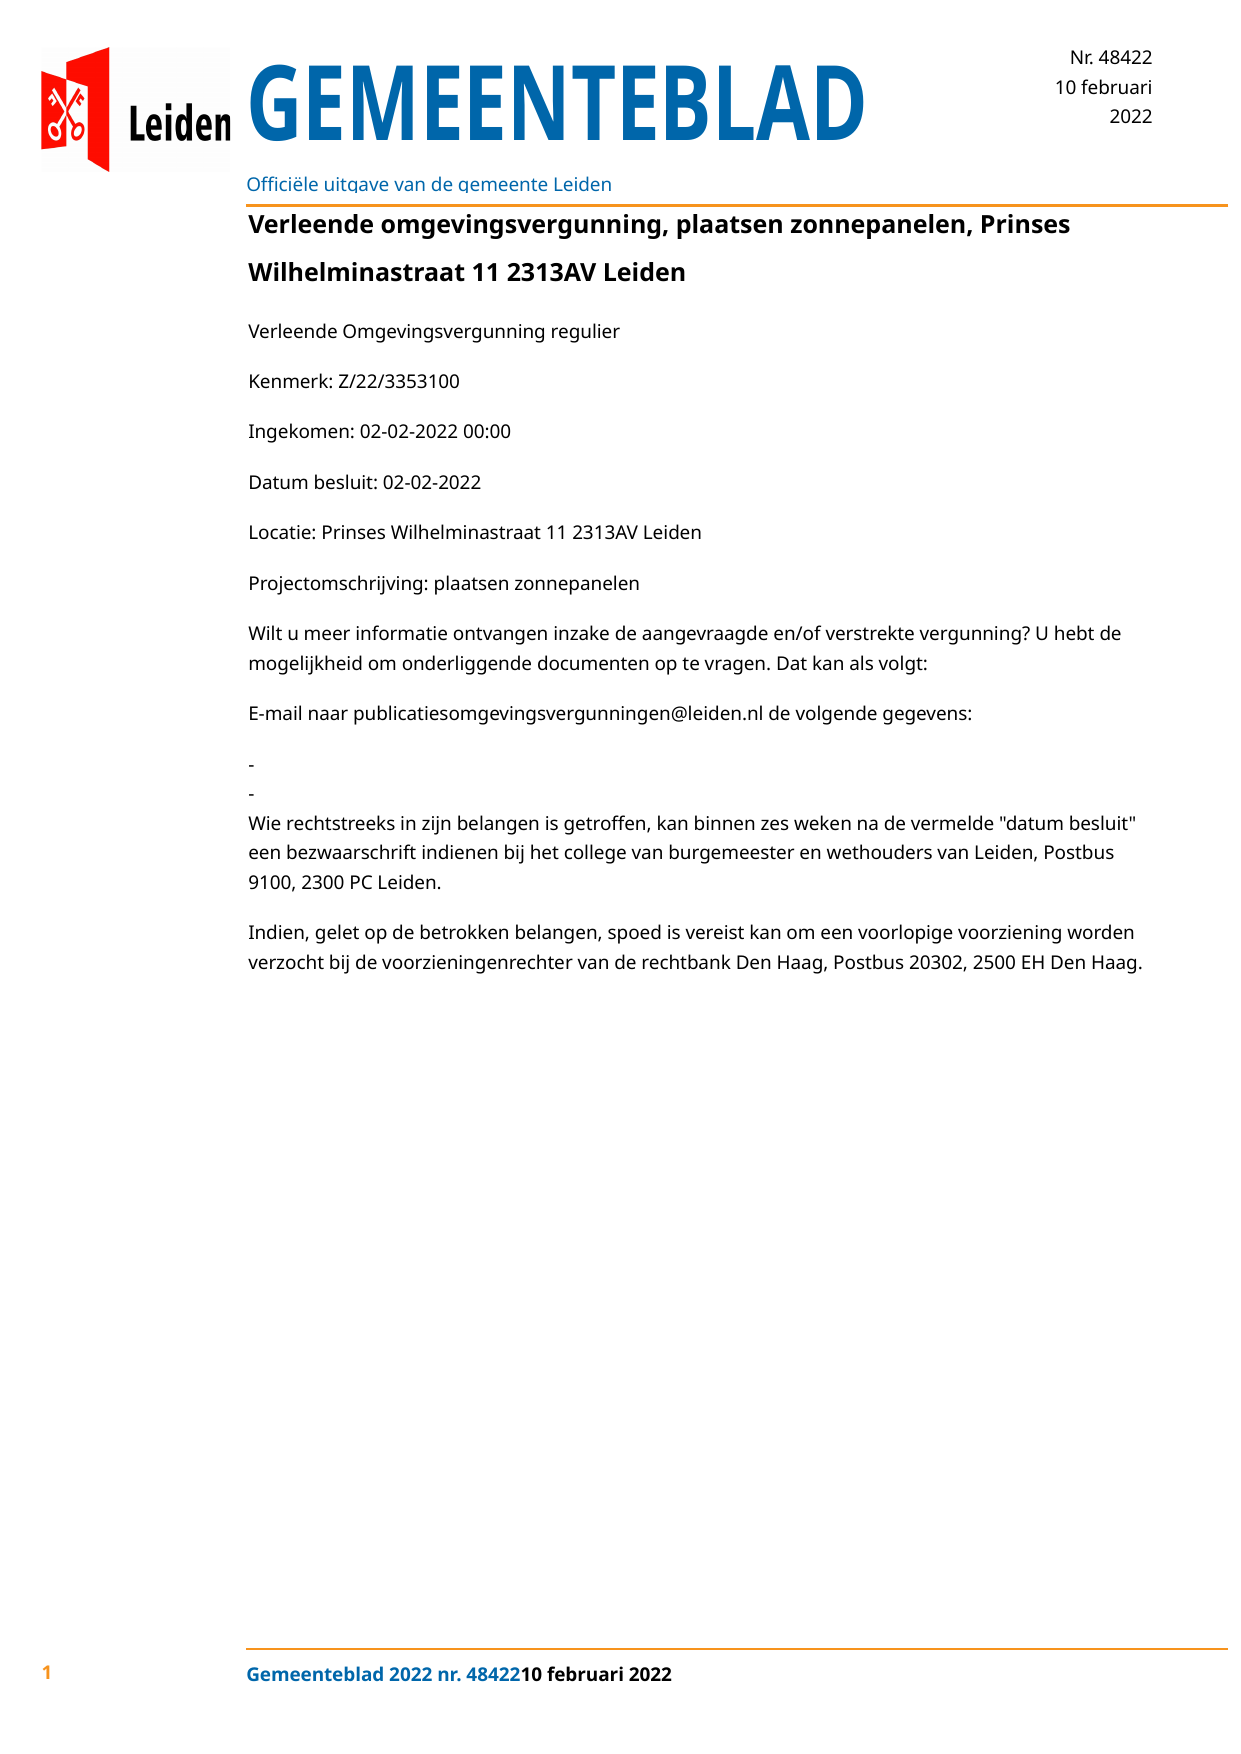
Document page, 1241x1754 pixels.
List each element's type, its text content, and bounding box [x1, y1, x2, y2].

text Projectomschrijving: plaatsen zonnepanelen [248, 570, 1152, 596]
text E-mail naar publicatiesomgevingsvergunningen@leiden.nl de volgende gegevens: [248, 700, 1152, 726]
picture [41, 47, 231, 172]
text Verleende omgevingsvergunning, plaatsen zonnepanelen, Prinses Wilhelminastraat 11 2313AV Leiden [248, 207, 1152, 288]
text Datum besluit: 02-02-2022 [248, 469, 1152, 495]
text Ingekomen: 02-02-2022 00:00 [248, 419, 1152, 444]
text Wilt u meer informatie ontvangen inzake de aangevraagde en/of verstrekte vergunning? U hebt de mogelijkheid om onderliggende documenten op te vragen. Dat kan als volgt: [248, 620, 1152, 676]
text Indien, gelet op de betrokken belangen, spoed is vereist kan om een voorlopige voorziening worden verzocht bij de voorzieningenrechter van de rechtbank Den Haag, Postbus 20302, 2500 EH Den Haag. [248, 919, 1152, 975]
text Verleende Omgevingsvergunning regulier [248, 318, 1152, 344]
text Kenmerk: Z/22/3353100 [248, 368, 1152, 394]
text Locatie: Prinses Wilhelminastraat 11 2313AV Leiden [248, 519, 1152, 545]
text Wie rechtstreeks in zijn belangen is getroffen, kan binnen zes weken na de vermelde "datum besluit" een bezwaarschrift indienen bij het college van burgemeester en wethouders van Leiden, Postbus 9100, 2300 PC Leiden. [248, 810, 1152, 895]
